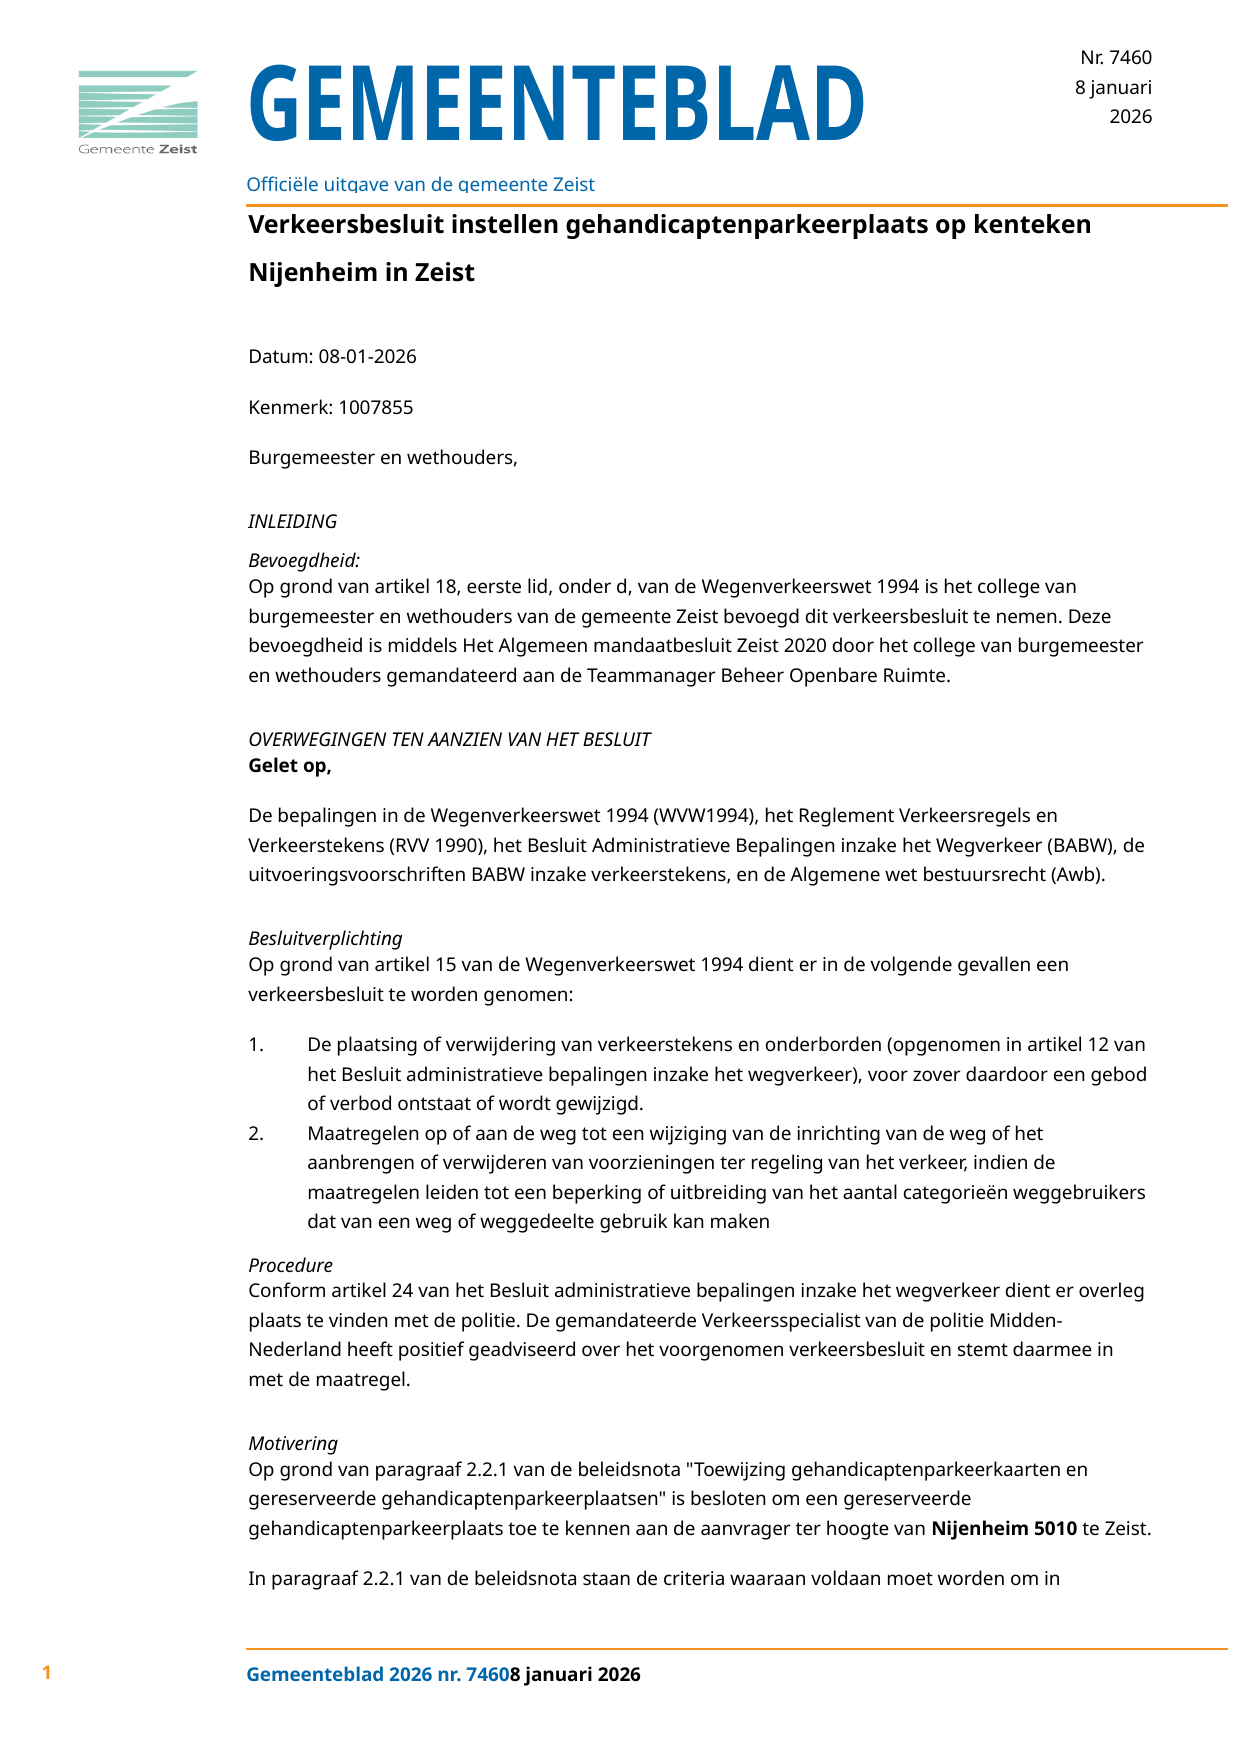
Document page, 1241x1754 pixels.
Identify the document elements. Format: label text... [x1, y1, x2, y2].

text OVERWEGINGEN TEN AANZIEN VAN HET BESLUIT [248, 726, 1152, 752]
text Datum: 08-01-2026 [248, 344, 1152, 369]
text Kenmerk: 1007855 [248, 394, 1152, 420]
text Op grond van paragraaf 2.2.1 van de beleidsnota "Toewijzing gehandicaptenparkeerkaarten en gereserveerde gehandicaptenparkeerplaatsen" is besloten om een gereserveerde gehandicaptenparkeerplaats toe te kennen aan de aanvrager ter hoogte van Nijenheim 5010 te Zeist. [248, 1456, 1152, 1541]
text Conform artikel 24 van het Besluit administratieve bepalingen inzake het wegverkeer dient er overleg plaats te vinden met de politie. De gemandateerde Verkeersspecialist van de politie Midden-Nederland heeft positief geadviseerd over het voorgenomen verkeersbesluit en stemt daarmee in met de maatregel. [248, 1277, 1152, 1392]
text Gelet op, [248, 752, 1152, 778]
text Bevoegdheid: [248, 548, 1152, 573]
text Burgemeester en wethouders, [248, 444, 1152, 470]
text Motivering [248, 1430, 1152, 1456]
list Maatregelen op of aan de weg tot een wijziging van de inrichting van de weg of het aanbrengen of verwijderen van voorzieningen ter regeling van het verkeer, indien de maatregelen leiden tot een beperking of uitbreiding van het aantal categorieën weggebruikers dat van een weg of weggedeelte gebruik kan maken [248, 1120, 1152, 1234]
picture [41, 47, 231, 172]
list De plaatsing of verwijdering van verkeerstekens en onderborden (opgenomen in artikel 12 van het Besluit administratieve bepalingen inzake het wegverkeer), voor zover daardoor een gebod of verbod ontstaat of wordt gewijzigd. [248, 1031, 1152, 1116]
text Verkeersbesluit instellen gehandicaptenparkeerplaats op kenteken Nijenheim in Zeist [248, 207, 1152, 288]
text Procedure [248, 1252, 1152, 1277]
text Besluitverplichting [248, 925, 1152, 951]
text In paragraaf 2.2.1 van de beleidsnota staan de criteria waaraan voldaan moet worden om in [248, 1566, 1152, 1591]
text INLEIDING [248, 508, 1152, 534]
text Op grond van artikel 15 van de Wegenverkeerswet 1994 dient er in de volgende gevallen een verkeersbesluit te worden genomen: [248, 951, 1152, 1006]
text De bepalingen in de Wegenverkeerswet 1994 (WVW1994), het Reglement Verkeersregels en Verkeerstekens (RVV 1990), het Besluit Administratieve Bepalingen inzake het Wegverkeer (BABW), de uitvoeringsvoorschriften BABW inzake verkeerstekens, en de Algemene wet bestuursrecht (Awb). [248, 802, 1152, 887]
text Op grond van artikel 18, eerste lid, onder d, van de Wegenverkeerswet 1994 is het college van burgemeester en wethouders van de gemeente Zeist bevoegd dit verkeersbesluit te nemen. Deze bevoegdheid is middels Het Algemeen mandaatbesluit Zeist 2020 door het college van burgemeester en wethouders gemandateerd aan de Teammanager Beheer Openbare Ruimte. [248, 573, 1152, 688]
